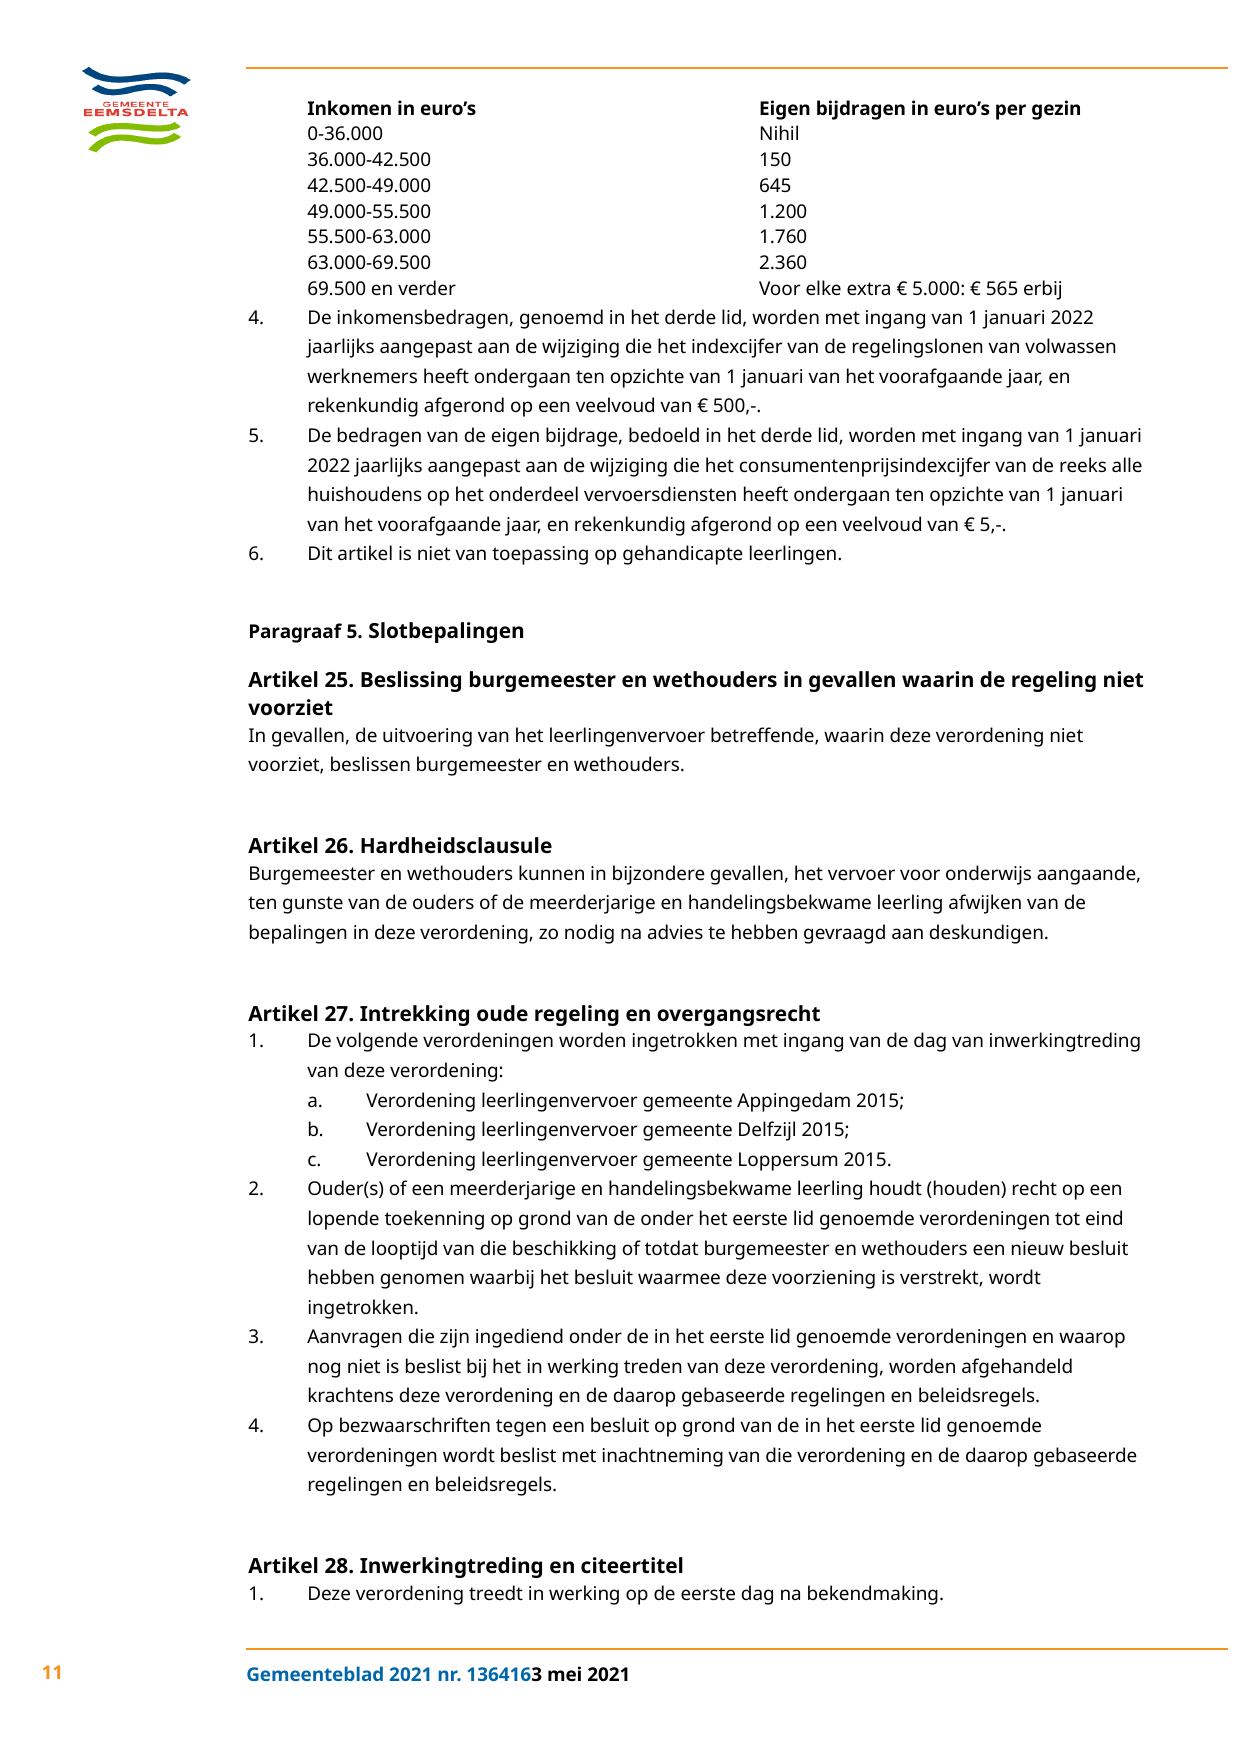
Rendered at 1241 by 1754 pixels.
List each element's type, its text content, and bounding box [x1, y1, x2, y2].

table_cell 1.200 [700, 198, 1152, 223]
text Artikel 27. Intrekking oude regeling en overgangsrecht [248, 999, 1152, 1028]
list Op bezwaarschriften tegen een besluit op grond van de in het eerste lid genoemde verordeningen wordt beslist met inachtneming van die verordening en de daarop gebaseerde regelingen en beleidsregels. [248, 1412, 1152, 1497]
list Ouder(s) of een meerderjarige en handelingsbekwame leerling houdt (houden) recht op een lopende toekenning op grond van de onder het eerste lid genoemde verordeningen tot eind van de looptijd van die beschikking of totdat burgemeester en wethouders een nieuw besluit hebben genomen waarbij het besluit waarmee deze voorziening is verstrekt, wordt ingetrokken. [248, 1176, 1152, 1319]
table_cell 42.500-49.000 [248, 172, 700, 198]
table_cell Voor elke extra € 5.000: € 565 erbij [700, 275, 1152, 301]
table_cell 49.000-55.500 [248, 198, 700, 223]
list De bedragen van de eigen bijdrage, bedoeld in het derde lid, worden met ingang van 1 januari 2022 jaarlijks aangepast aan de wijziging die het consumentenprijsindexcijfer van de reeks alle huishoudens op het onderdeel vervoersdiensten heeft ondergaan ten opzichte van 1 januari van het voorafgaande jaar, en rekenkundig afgerond op een veelvoud van € 5,-. [248, 422, 1152, 537]
table_cell 2.360 [700, 249, 1152, 275]
text Artikel 25. Beslissing burgemeester en wethouders in gevallen waarin de regeling niet voorziet [248, 665, 1152, 722]
table_header Inkomen in euro’s [248, 95, 700, 121]
text Artikel 26. Hardheidsclausule [248, 832, 1152, 860]
list Verordening leerlingenvervoer gemeente Appingedam 2015; [307, 1087, 1152, 1112]
list Verordening leerlingenvervoer gemeente Delfzijl 2015; [307, 1116, 1152, 1142]
list Deze verordening treedt in werking op de eerste dag na bekendmaking. [248, 1580, 1152, 1606]
list De inkomensbedragen, genoemd in het derde lid, worden met ingang van 1 januari 2022 jaarlijks aangepast aan de wijziging die het indexcijfer van de regelingslonen van volwassen werknemers heeft ondergaan ten opzichte van 1 januari van het voorafgaande jaar, en rekenkundig afgerond op een veelvoud van € 500,-. [248, 304, 1152, 418]
picture [41, 47, 231, 172]
list Aanvragen die zijn ingediend onder de in het eerste lid genoemde verordeningen en waarop nog niet is beslist bij het in werking treden van deze verordening, worden afgehandeld krachtens deze verordening en de daarop gebaseerde regelingen en beleidsregels. [248, 1323, 1152, 1408]
table_cell Nihil [700, 121, 1152, 146]
text Artikel 28. Inwerkingtreding en citeertitel [248, 1551, 1152, 1580]
table_cell 150 [700, 146, 1152, 172]
table_cell 69.500 en verder [248, 275, 700, 301]
table_cell 55.500-63.000 [248, 224, 700, 249]
list Verordening leerlingenvervoer gemeente Loppersum 2015. [307, 1146, 1152, 1172]
list De volgende verordeningen worden ingetrokken met ingang van de dag van inwerkingtreding van deze verordening: [248, 1028, 1152, 1083]
table_cell 1.760 [700, 224, 1152, 249]
text In gevallen, de uitvoering van het leerlingenvervoer betreffende, waarin deze verordening niet voorziet, beslissen burgemeester en wethouders. [248, 722, 1152, 777]
text Paragraaf 5. Slotbepalingen [248, 616, 1152, 644]
table_header Eigen bijdragen in euro’s per gezin [700, 95, 1152, 121]
table_cell 645 [700, 172, 1152, 198]
table_cell 0-36.000 [248, 121, 700, 146]
list Dit artikel is niet van toepassing op gehandicapte leerlingen. [248, 541, 1152, 566]
table_cell 36.000-42.500 [248, 146, 700, 172]
text Burgemeester en wethouders kunnen in bijzondere gevallen, het vervoer voor onderwijs aangaande, ten gunste van de ouders of de meerderjarige en handelingsbekwame leerling afwijken van de bepalingen in deze verordening, zo nodig na advies te hebben gevraagd aan deskundigen. [248, 860, 1152, 945]
table_cell 63.000-69.500 [248, 249, 700, 275]
